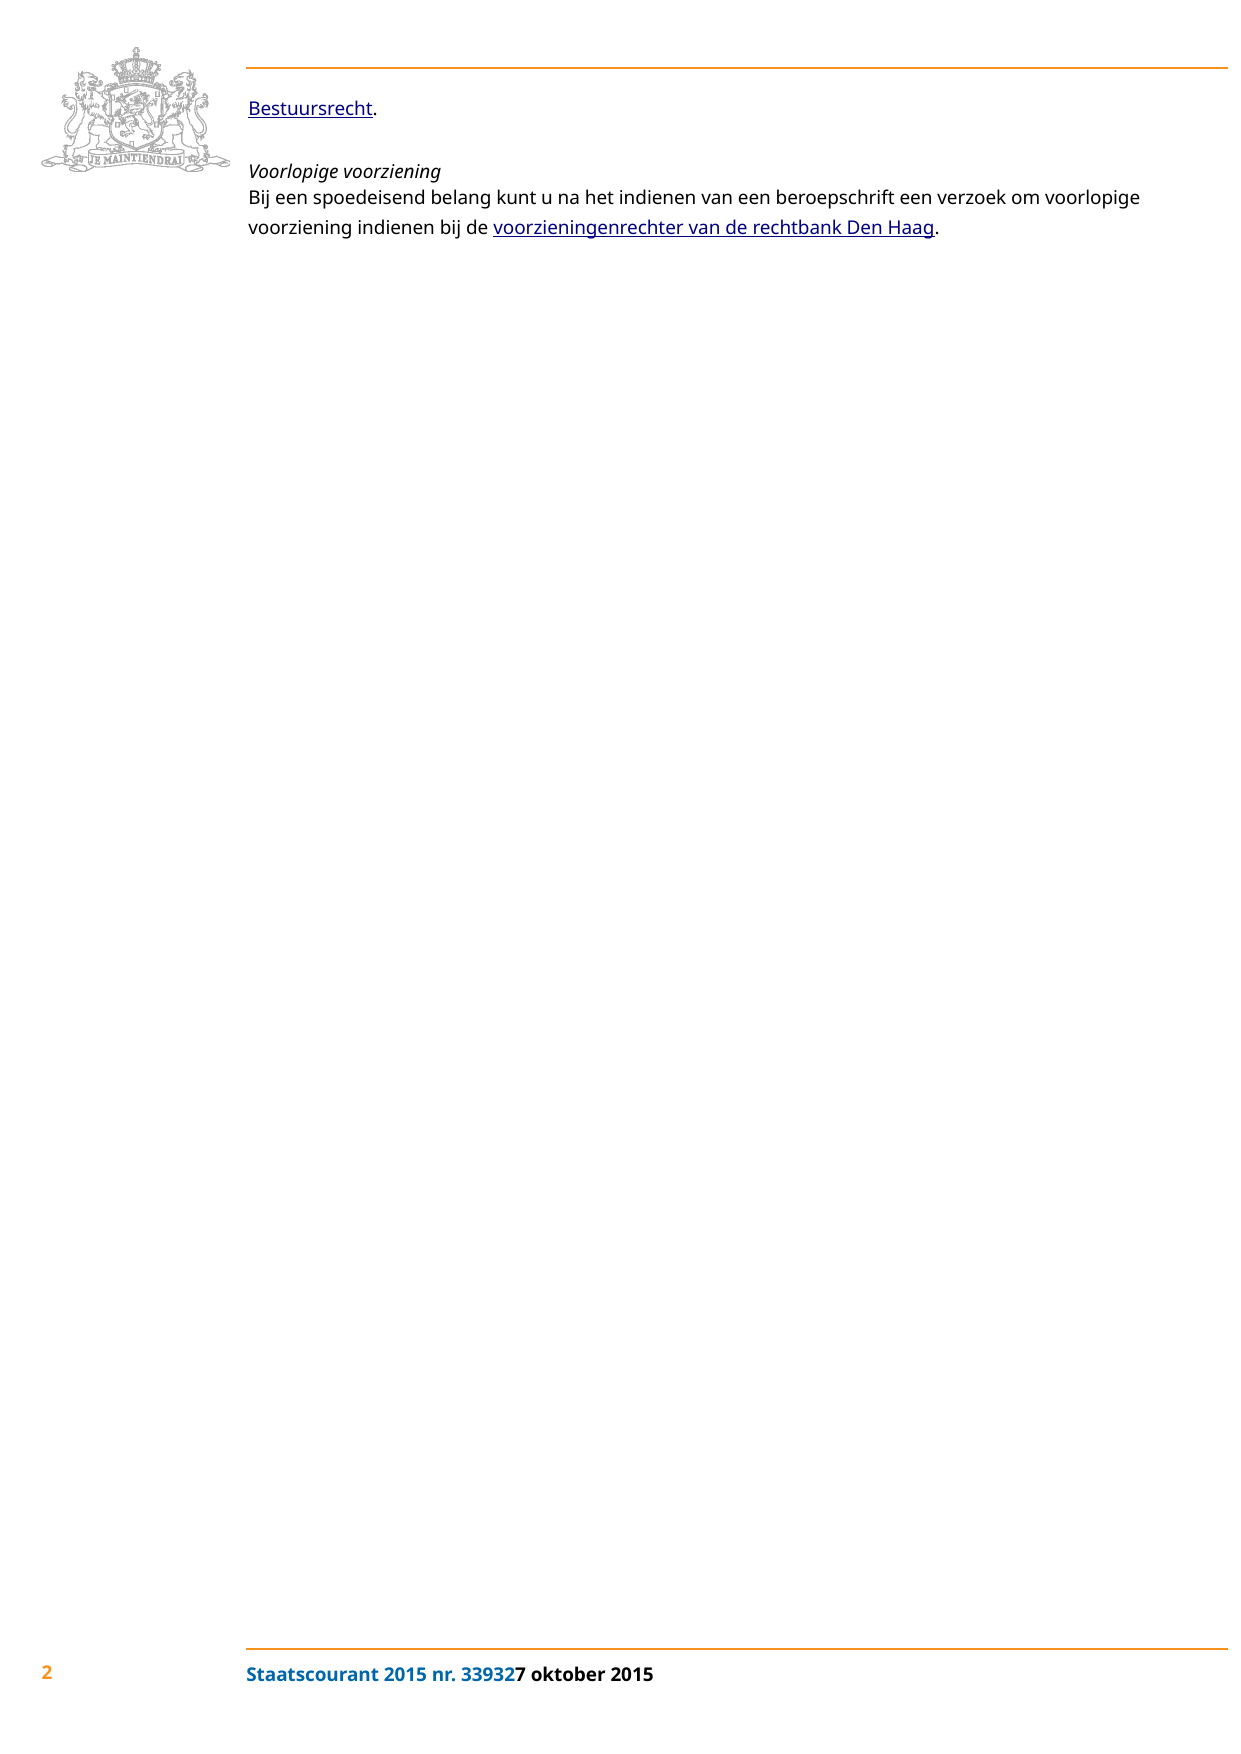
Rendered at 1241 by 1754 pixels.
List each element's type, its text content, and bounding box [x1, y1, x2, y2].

text Voorlopige voorziening [248, 159, 1152, 184]
text Bij een spoedeisend belang kunt u na het indienen van een beroepschrift een verzoek om voorlopige voorziening indienen bij de voorzieningenrechter van de rechtbank Den Haag. [248, 184, 1152, 240]
picture [41, 47, 231, 172]
text Bestuursrecht. [248, 95, 1152, 121]
